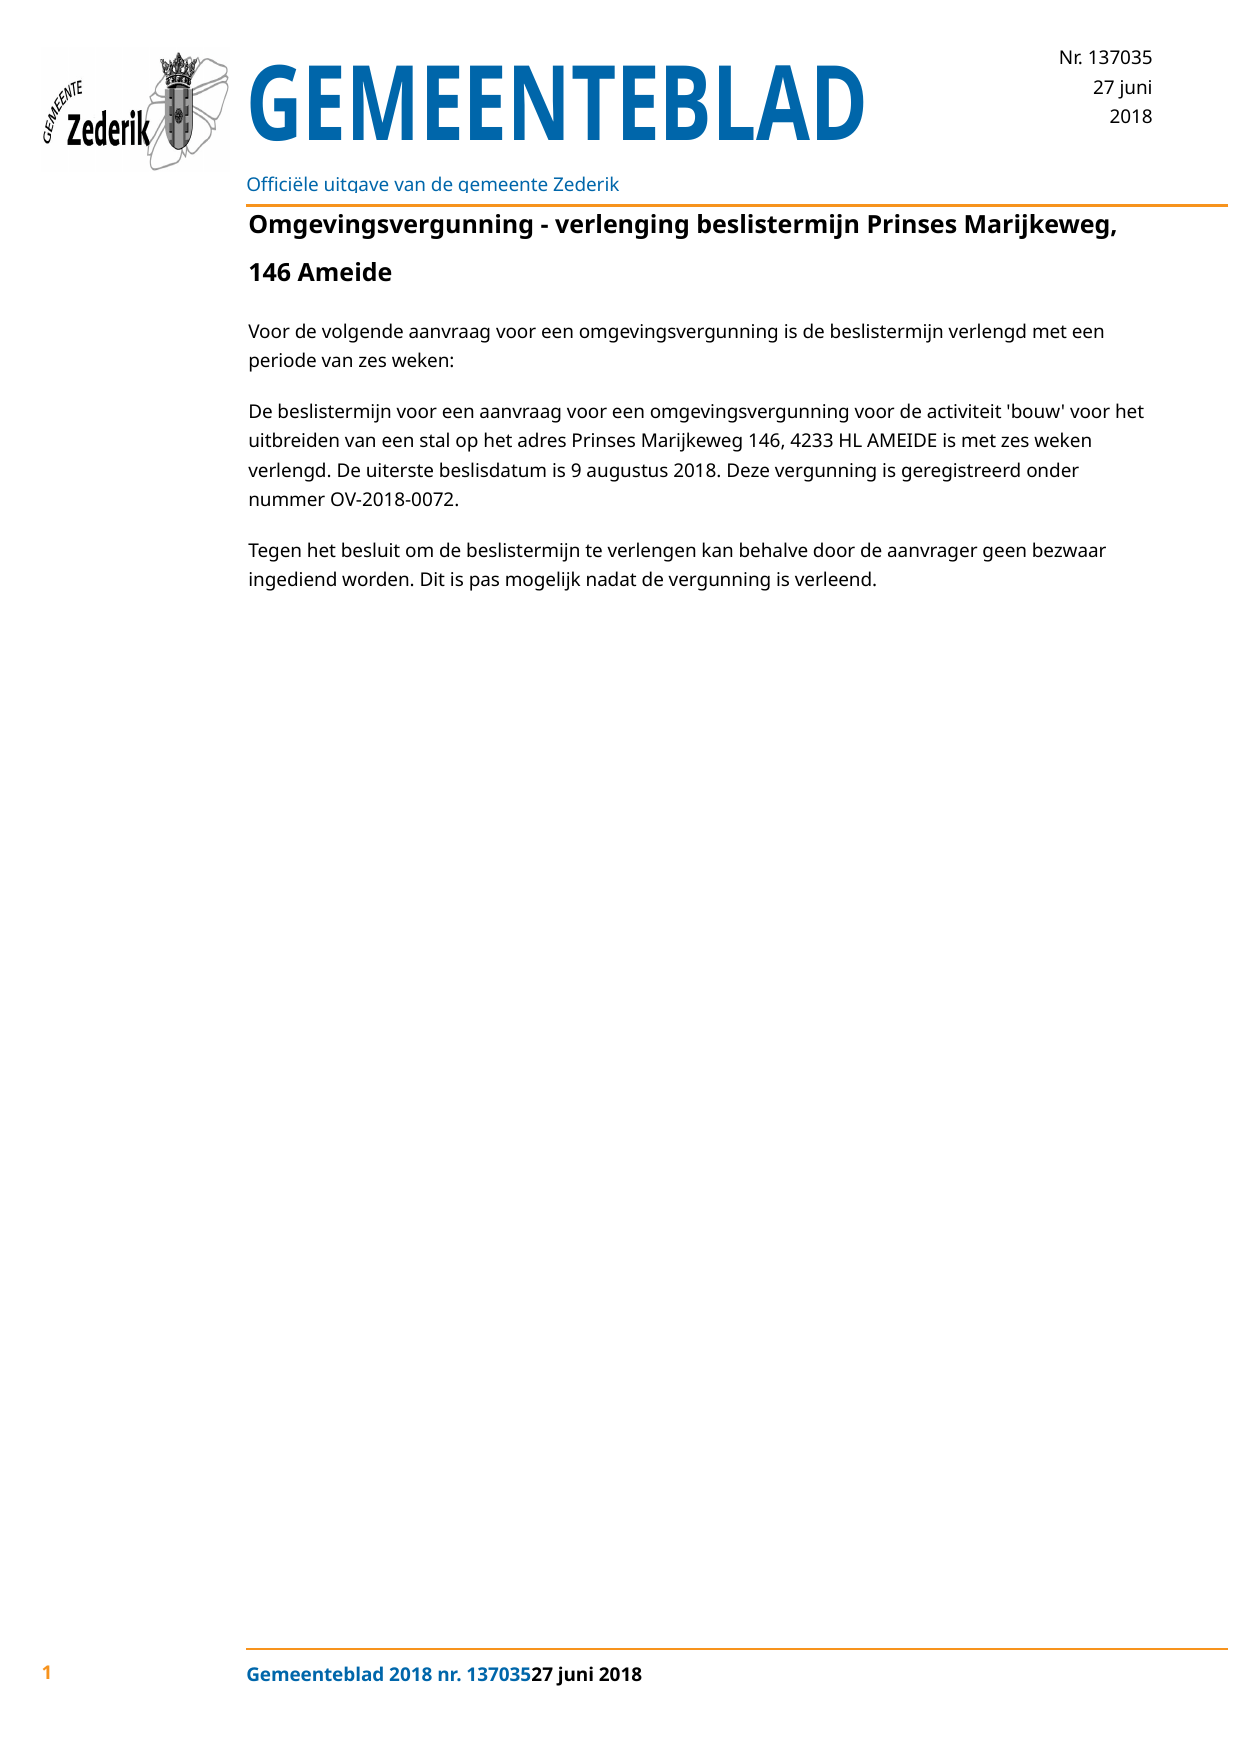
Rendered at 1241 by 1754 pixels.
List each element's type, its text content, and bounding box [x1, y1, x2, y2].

picture [41, 47, 231, 172]
text Tegen het besluit om de beslistermijn te verlengen kan behalve door de aanvrager geen bezwaar ingediend worden. Dit is pas mogelijk nadat de vergunning is verleend. [248, 537, 1152, 592]
text Voor de volgende aanvraag voor een omgevingsvergunning is de beslistermijn verlengd met een periode van zes weken: [248, 318, 1152, 373]
text De beslistermijn voor een aanvraag voor een omgevingsvergunning voor de activiteit 'bouw' voor het uitbreiden van een stal op het adres Prinses Marijkeweg 146, 4233 HL AMEIDE is met zes weken verlengd. De uiterste beslisdatum is 9 augustus 2018. Deze vergunning is geregistreerd onder nummer OV-2018-0072. [248, 398, 1152, 512]
text Omgevingsvergunning - verlenging beslistermijn Prinses Marijkeweg, 146 Ameide [248, 207, 1152, 288]
